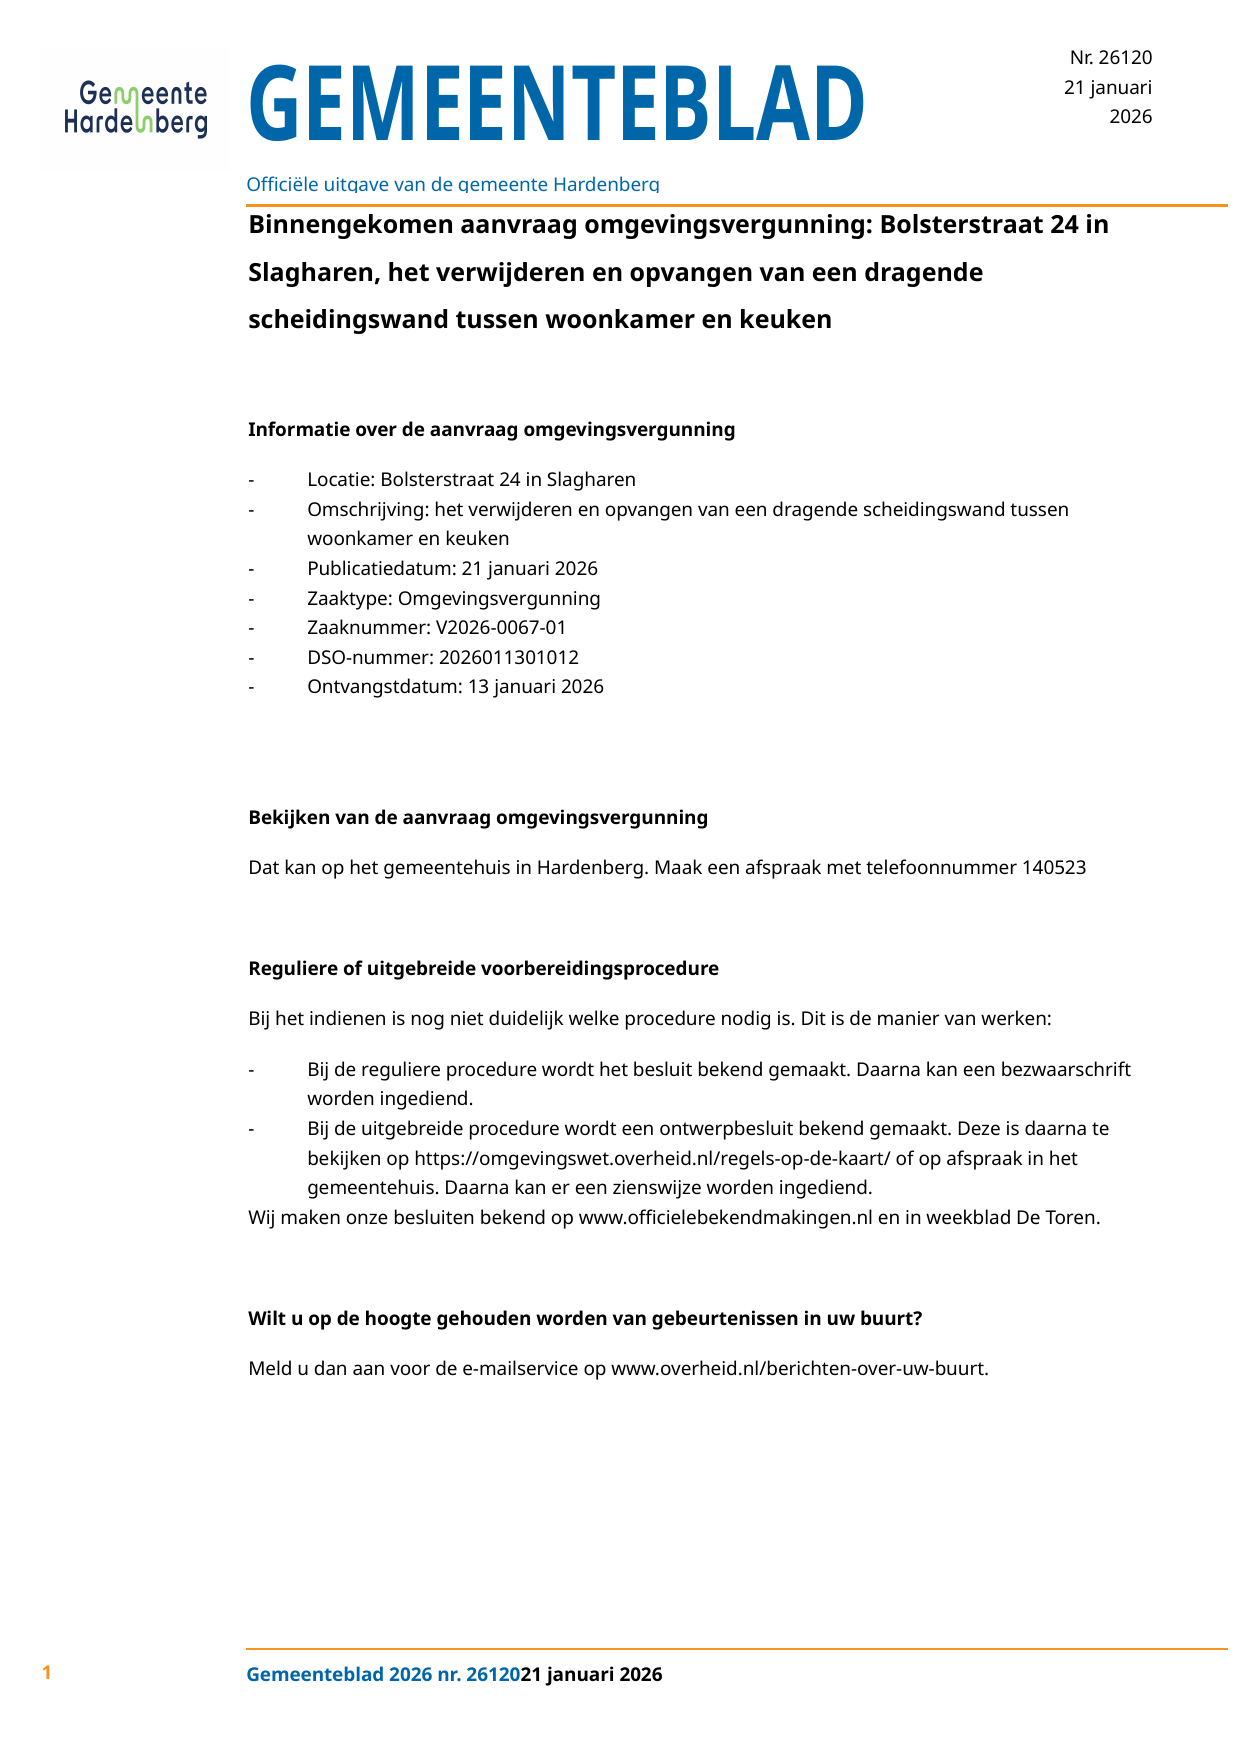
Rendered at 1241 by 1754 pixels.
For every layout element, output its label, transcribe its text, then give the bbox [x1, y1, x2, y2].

text Bekijken van de aanvraag omgevingsvergunning [248, 804, 1152, 829]
text Wilt u op de hoogte gehouden worden van gebeurtenissen in uw buurt? [248, 1305, 1152, 1330]
list Ontvangstdatum: 13 januari 2026 [248, 673, 1152, 699]
list Zaaktype: Omgevingsvergunning [248, 585, 1152, 610]
text Wij maken onze besluiten bekend op www.officielebekendmakingen.nl en in weekblad De Toren. [248, 1204, 1152, 1229]
list Bij de reguliere procedure wordt het besluit bekend gemaakt. Daarna kan een bezwaarschrift worden ingediend. [248, 1056, 1152, 1111]
list Publicatiedatum: 21 januari 2026 [248, 555, 1152, 581]
text Bij het indienen is nog niet duidelijk welke procedure nodig is. Dit is de manier van werken: [248, 1006, 1152, 1031]
list DSO-nummer: 2026011301012 [248, 644, 1152, 669]
text Meld u dan aan voor de e-mailservice op www.overheid.nl/berichten-over-uw-buurt. [248, 1355, 1152, 1381]
text Binnengekomen aanvraag omgevingsvergunning: Bolsterstraat 24 in Slagharen, het verwijderen en opvangen van een dragende scheidingswand tussen woonkamer en keuken [248, 207, 1152, 336]
text Informatie over de aanvraag omgevingsvergunning [248, 416, 1152, 442]
picture [41, 47, 231, 172]
text Dat kan op het gemeentehuis in Hardenberg. Maak een afspraak met telefoonnummer 140523 [248, 854, 1152, 880]
text Reguliere of uitgebreide voorbereidingsprocedure [248, 955, 1152, 981]
list Bij de uitgebreide procedure wordt een ontwerpbesluit bekend gemaakt. Deze is daarna te bekijken op https://omgevingswet.overheid.nl/regels-op-de-kaart/ of op afspraak in het gemeentehuis. Daarna kan er een zienswijze worden ingediend. [248, 1115, 1152, 1200]
list Omschrijving: het verwijderen en opvangen van een dragende scheidingswand tussen woonkamer en keuken [248, 496, 1152, 551]
list Locatie: Bolsterstraat 24 in Slagharen [248, 466, 1152, 492]
list Zaaknummer: V2026-0067-01 [248, 614, 1152, 640]
